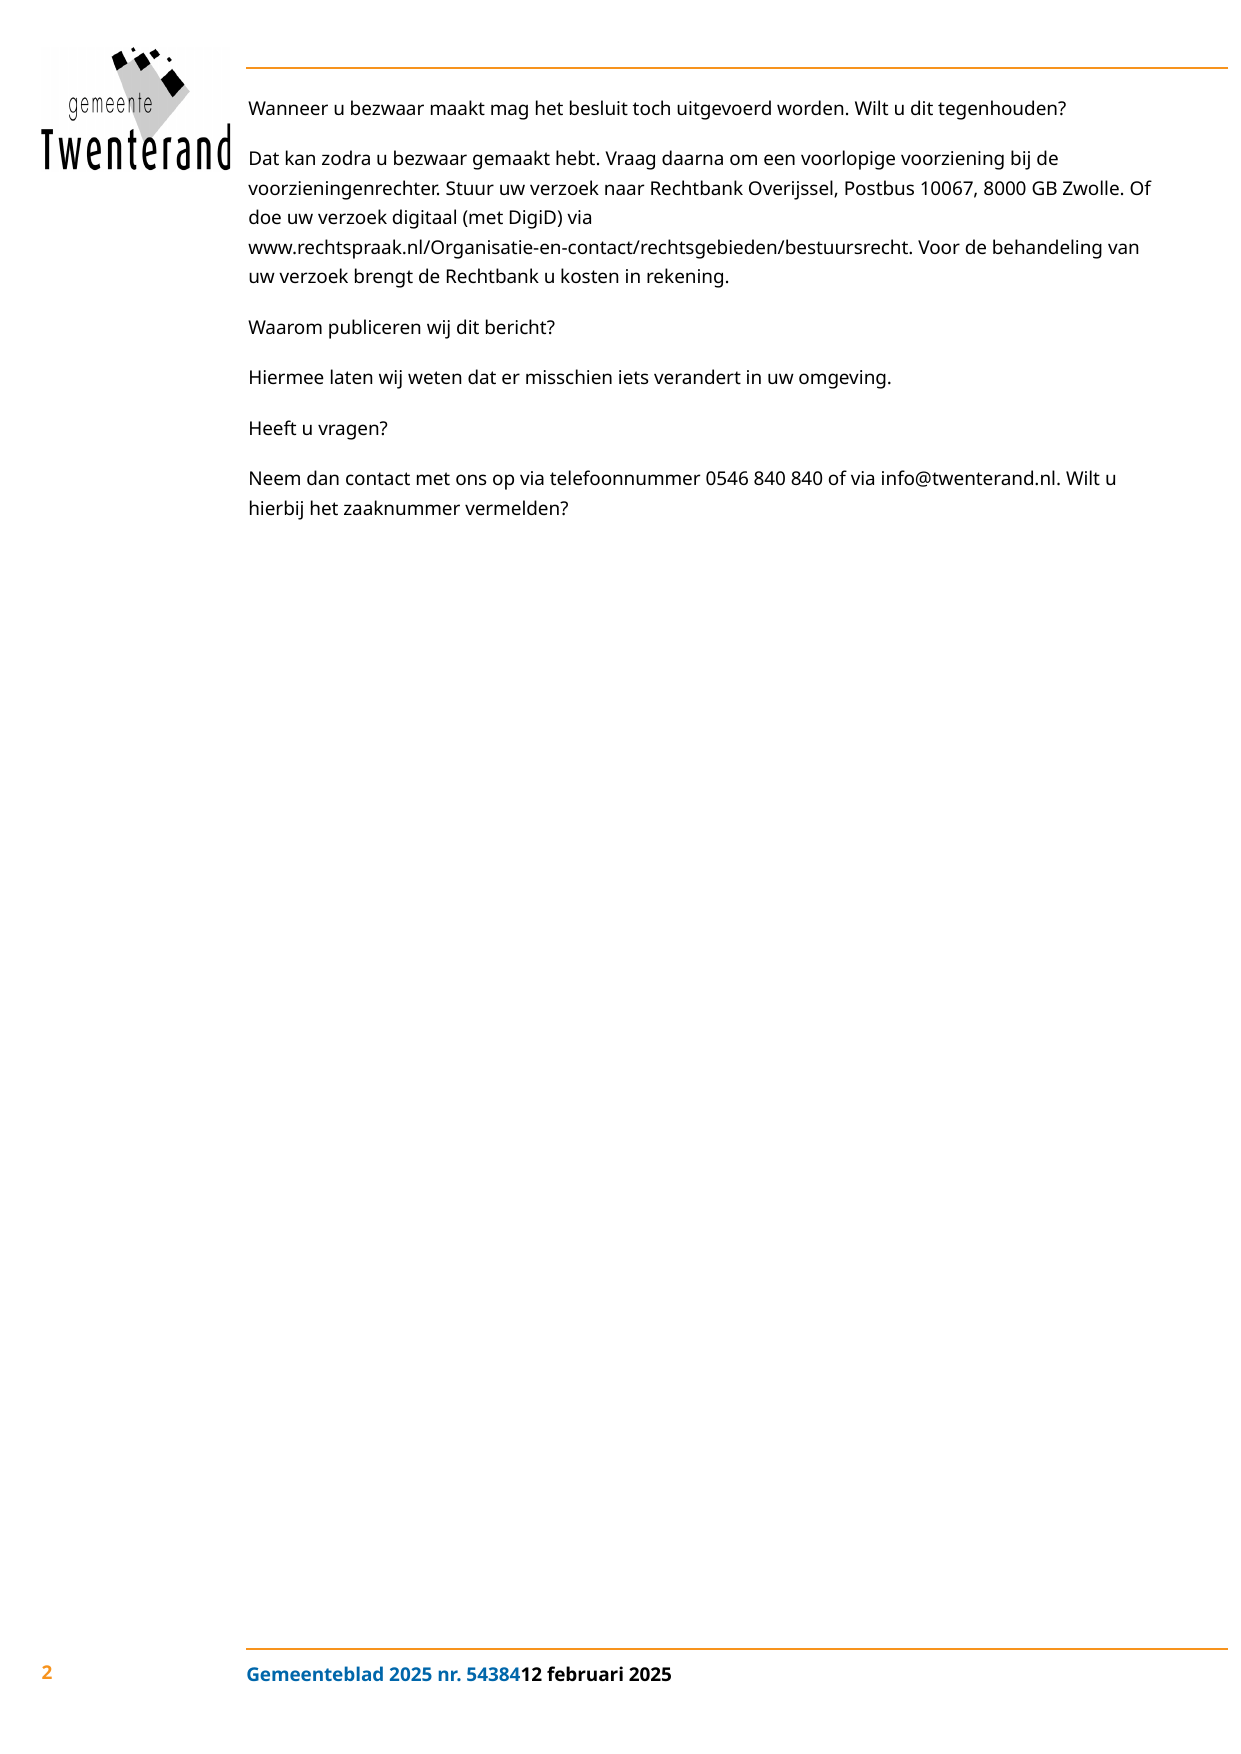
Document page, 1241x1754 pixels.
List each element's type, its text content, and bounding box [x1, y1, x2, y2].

text Heeft u vragen? [248, 415, 1152, 441]
text Waarom publiceren wij dit bericht? [248, 314, 1152, 340]
picture [41, 47, 231, 172]
text Dat kan zodra u bezwaar gemaakt hebt. Vraag daarna om een voorlopige voorziening bij de voorzieningenrechter. Stuur uw verzoek naar Rechtbank Overijssel, Postbus 10067, 8000 GB Zwolle. Of doe uw verzoek digitaal (met DigiD) via www.rechtspraak.nl/Organisatie-en-contact/rechtsgebieden/bestuursrecht. Voor de behandeling van uw verzoek brengt de Rechtbank u kosten in rekening. [248, 145, 1152, 289]
text Hiermee laten wij weten dat er misschien iets verandert in uw omgeving. [248, 364, 1152, 390]
text Neem dan contact met ons op via telefoonnummer 0546 840 840 of via info@twenterand.nl. Wilt u hierbij het zaaknummer vermelden? [248, 465, 1152, 521]
text Wanneer u bezwaar maakt mag het besluit toch uitgevoerd worden. Wilt u dit tegenhouden? [248, 95, 1152, 121]
